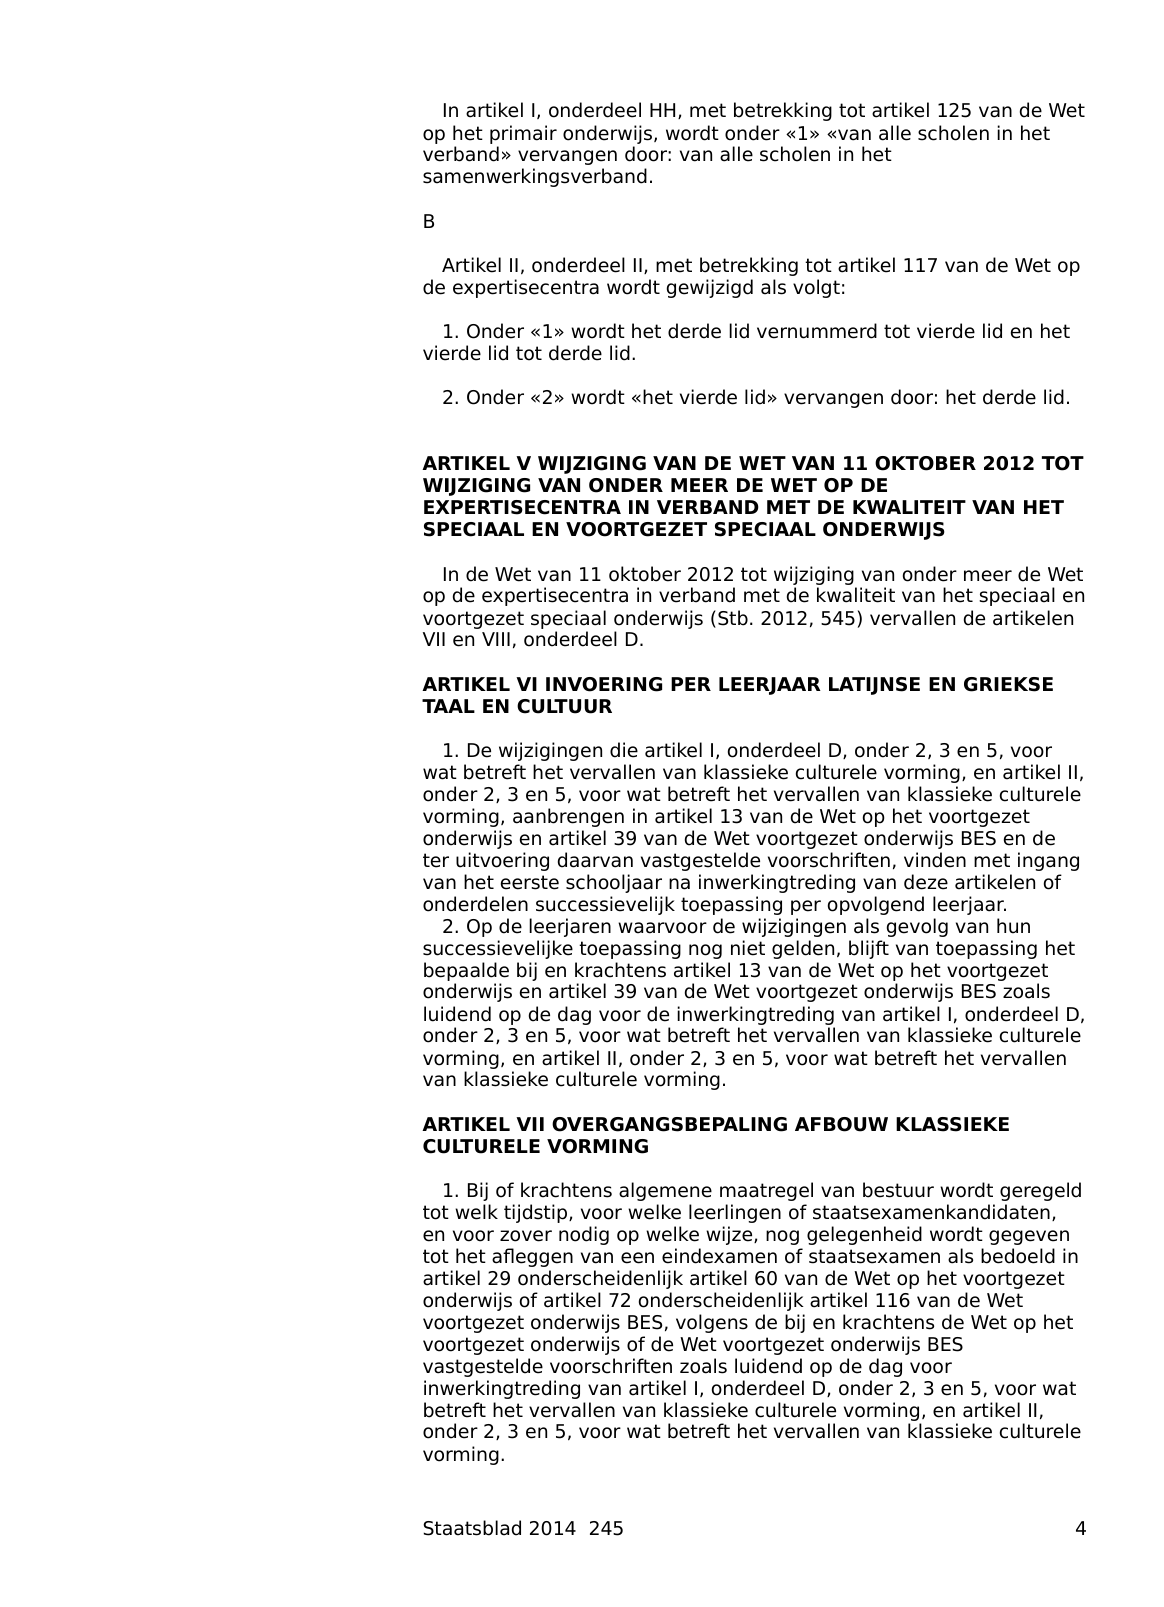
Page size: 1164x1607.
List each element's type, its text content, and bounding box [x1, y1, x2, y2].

text In de Wet van 11 oktober 2012 tot wijziging van onder meer de Wet op de expertisecentra in verband met de kwaliteit van het speciaal en voortgezet speciaal onderwijs (Stb. 2012, 545) vervallen de artikelen VII en VIII, onderdeel D. [422, 563, 1087, 651]
text B [422, 211, 1087, 232]
text In artikel I, onderdeel HH, met betrekking tot artikel 125 van de Wet op het primair onderwijs, wordt onder «1» «van alle scholen in het verband» vervangen door: van alle scholen in het samenwerkingsverband. [422, 100, 1087, 188]
text 1. Onder «1» wordt het derde lid vernummerd tot vierde lid en het vierde lid tot derde lid. [422, 321, 1087, 365]
text 1. Bij of krachtens algemene maatregel van bestuur wordt geregeld tot welk tijdstip, voor welke leerlingen of staatsexamenkandidaten, en voor zover nodig op welke wijze, nog gelegenheid wordt gegeven tot het afleggen van een eindexamen of staatsexamen als bedoeld in artikel 29 onderscheidenlijk artikel 60 van de Wet op het voortgezet onderwijs of artikel 72 onderscheidenlijk artikel 116 van de Wet voortgezet onderwijs BES, volgens de bij en krachtens de Wet op het voortgezet onderwijs of de Wet voortgezet onderwijs BES vastgestelde voorschriften zoals luidend op de dag voor inwerkingtreding van artikel I, onderdeel D, onder 2, 3 en 5, voor wat betreft het vervallen van klassieke culturele vorming, en artikel II, onder 2, 3 en 5, voor wat betreft het vervallen van klassieke culturele vorming. [422, 1180, 1087, 1465]
subtitle ARTIKEL VI INVOERING PER LEERJAAR LATIJNSE EN GRIEKSE TAAL EN CULTUUR [422, 673, 1087, 717]
text 2. Op de leerjaren waarvoor de wijzigingen als gevolg van hun successievelijke toepassing nog niet gelden, blijft van toepassing het bepaalde bij en krachtens artikel 13 van de Wet op het voortgezet onderwijs en artikel 39 van de Wet voortgezet onderwijs BES zoals luidend op de dag voor de inwerkingtreding van artikel I, onderdeel D, onder 2, 3 en 5, voor wat betreft het vervallen van klassieke culturele vorming, en artikel II, onder 2, 3 en 5, voor wat betreft het vervallen van klassieke culturele vorming. [422, 916, 1087, 1091]
subtitle ARTIKEL VII OVERGANGSBEPALING AFBOUW KLASSIEKE CULTURELE VORMING [422, 1113, 1087, 1157]
text 1. De wijzigingen die artikel I, onderdeel D, onder 2, 3 en 5, voor wat betreft het vervallen van klassieke culturele vorming, en artikel II, onder 2, 3 en 5, voor wat betreft het vervallen van klassieke culturele vorming, aanbrengen in artikel 13 van de Wet op het voortgezet onderwijs en artikel 39 van de Wet voortgezet onderwijs BES en de ter uitvoering daarvan vastgestelde voorschriften, vinden met ingang van het eerste schooljaar na inwerkingtreding van deze artikelen of onderdelen successievelijk toepassing per opvolgend leerjaar. [422, 740, 1087, 916]
text 2. Onder «2» wordt «het vierde lid» vervangen door: het derde lid. [422, 387, 1087, 409]
text Artikel II, onderdeel II, met betrekking tot artikel 117 van de Wet op de expertisecentra wordt gewijzigd als volgt: [422, 255, 1087, 299]
subtitle ARTIKEL V WIJZIGING VAN DE WET VAN 11 OKTOBER 2012 TOT WIJZIGING VAN ONDER MEER DE WET OP DE EXPERTISECENTRA IN VERBAND MET DE KWALITEIT VAN HET SPECIAAL EN VOORTGEZET SPECIAAL ONDERWIJS [422, 453, 1087, 541]
